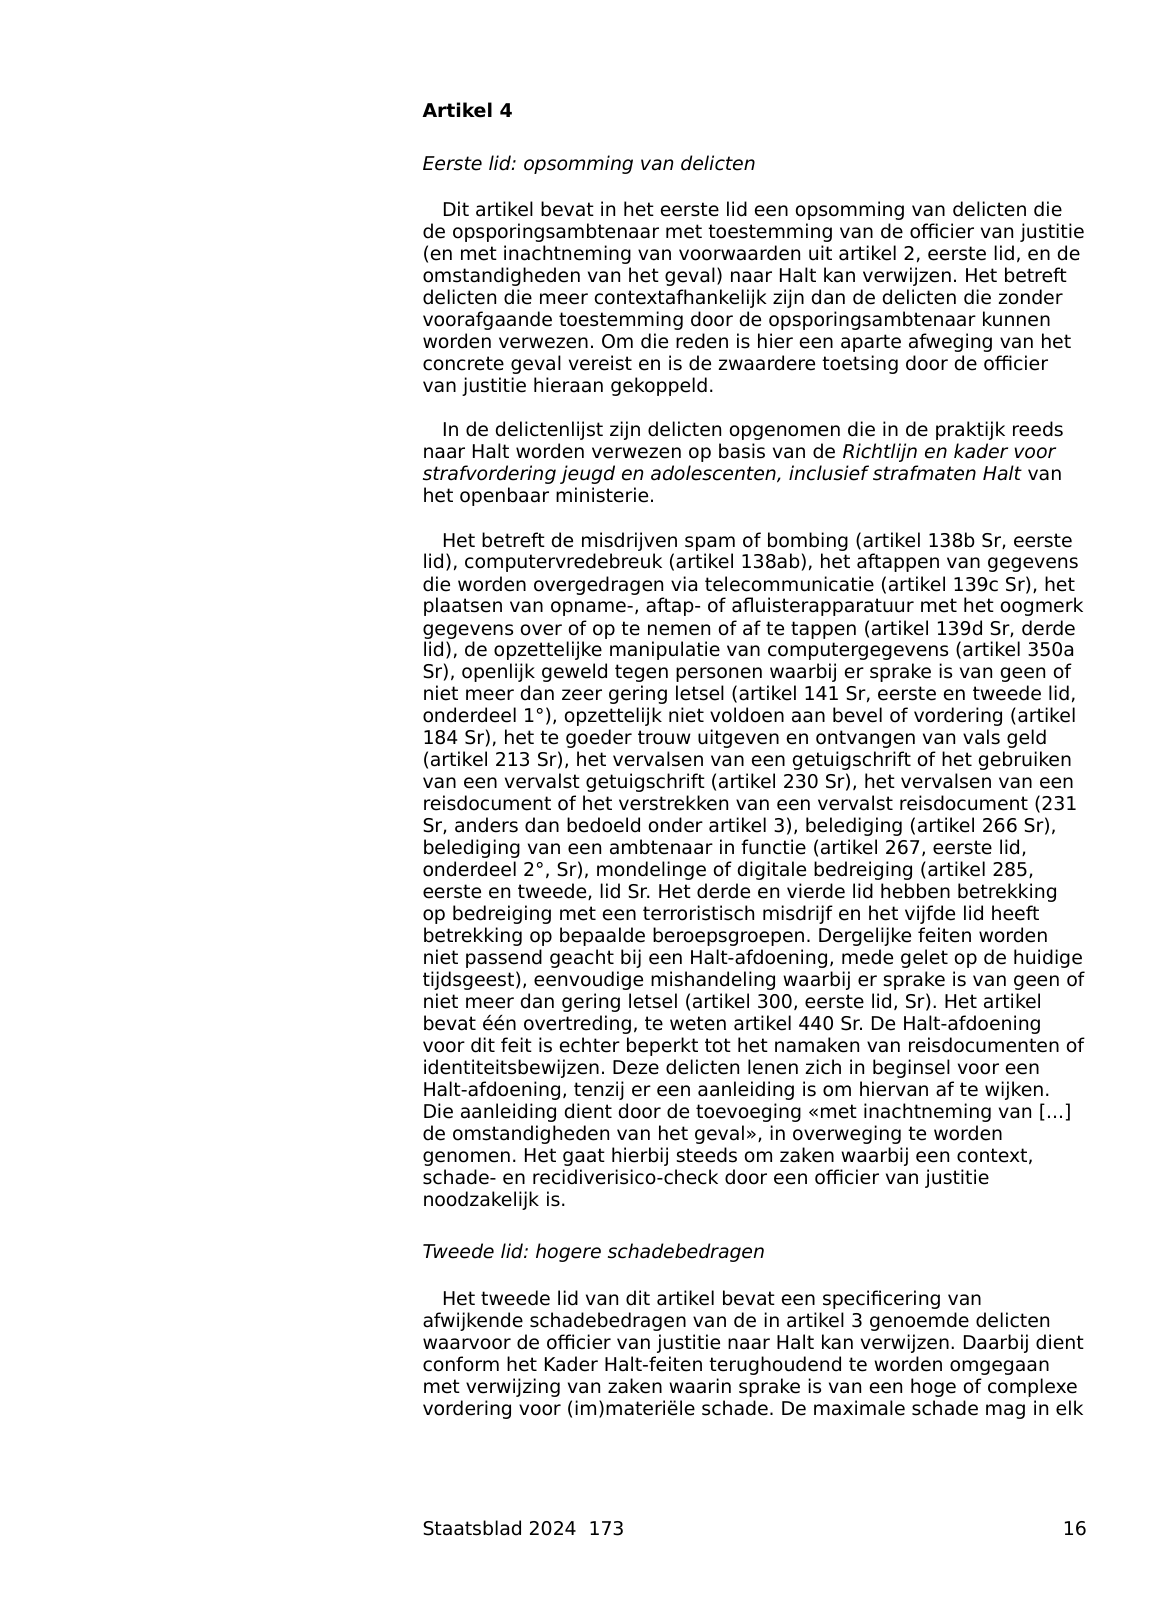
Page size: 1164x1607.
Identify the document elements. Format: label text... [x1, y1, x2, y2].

text In de delictenlijst zijn delicten opgenomen die in de praktijk reeds naar Halt worden verwezen op basis van de Richtlijn en kader voor strafvordering jeugd en adolescenten, inclusief strafmaten Halt van het openbaar ministerie. [422, 419, 1087, 507]
subtitle Tweede lid: hogere schadebedragen [422, 1241, 1087, 1263]
subtitle Artikel 4 [422, 100, 1087, 122]
text Het tweede lid van dit artikel bevat een specificering van afwijkende schadebedragen van de in artikel 3 genoemde delicten waarvoor de officier van justitie naar Halt kan verwijzen. Daarbij dient conform het Kader Halt-feiten terughoudend te worden omgegaan met verwijzing van zaken waarin sprake is van een hoge of complexe vordering voor (im)materiële schade. De maximale schade mag in elk [422, 1288, 1087, 1420]
text Dit artikel bevat in het eerste lid een opsomming van delicten die de opsporingsambtenaar met toestemming van de officier van justitie (en met inachtneming van voorwaarden uit artikel 2, eerste lid, en de omstandigheden van het geval) naar Halt kan verwijzen. Het betreft delicten die meer contextafhankelijk zijn dan de delicten die zonder voorafgaande toestemming door de opsporingsambtenaar kunnen worden verwezen. Om die reden is hier een aparte afweging van het concrete geval vereist en is de zwaardere toetsing door de officier van justitie hieraan gekoppeld. [422, 199, 1087, 397]
text Het betreft de misdrijven spam of bombing (artikel 138b Sr, eerste lid), computervredebreuk (artikel 138ab), het aftappen van gegevens die worden overgedragen via telecommunicatie (artikel 139c Sr), het plaatsen van opname-, aftap- of afluisterapparatuur met het oogmerk gegevens over of op te nemen of af te tappen (artikel 139d Sr, derde lid), de opzettelijke manipulatie van computergegevens (artikel 350a Sr), openlijk geweld tegen personen waarbij er sprake is van geen of niet meer dan zeer gering letsel (artikel 141 Sr, eerste en tweede lid, onderdeel 1°), opzettelijk niet voldoen aan bevel of vordering (artikel 184 Sr), het te goeder trouw uitgeven en ontvangen van vals geld (artikel 213 Sr), het vervalsen van een getuigschrift of het gebruiken van een vervalst getuigschrift (artikel 230 Sr), het vervalsen van een reisdocument of het verstrekken van een vervalst reisdocument (231 Sr, anders dan bedoeld onder artikel 3), belediging (artikel 266 Sr), belediging van een ambtenaar in functie (artikel 267, eerste lid, onderdeel 2°, Sr), mondelinge of digitale bedreiging (artikel 285, eerste en tweede, lid Sr. Het derde en vierde lid hebben betrekking op bedreiging met een terroristisch misdrijf en het vijfde lid heeft betrekking op bepaalde beroepsgroepen. Dergelijke feiten worden niet passend geacht bij een Halt-afdoening, mede gelet op de huidige tijdsgeest), eenvoudige mishandeling waarbij er sprake is van geen of niet meer dan gering letsel (artikel 300, eerste lid, Sr). Het artikel bevat één overtreding, te weten artikel 440 Sr. De Halt-afdoening voor dit feit is echter beperkt tot het namaken van reisdocumenten of identiteitsbewijzen. Deze delicten lenen zich in beginsel voor een Halt-afdoening, tenzij er een aanleiding is om hiervan af te wijken. Die aanleiding dient door de toevoeging «met inachtneming van [...] de omstandigheden van het geval», in overweging te worden genomen. Het gaat hierbij steeds om zaken waarbij een context, schade- en recidiverisico-check door een officier van justitie noodzakelijk is. [422, 529, 1087, 1211]
subtitle Eerste lid: opsomming van delicten [422, 152, 1087, 174]
